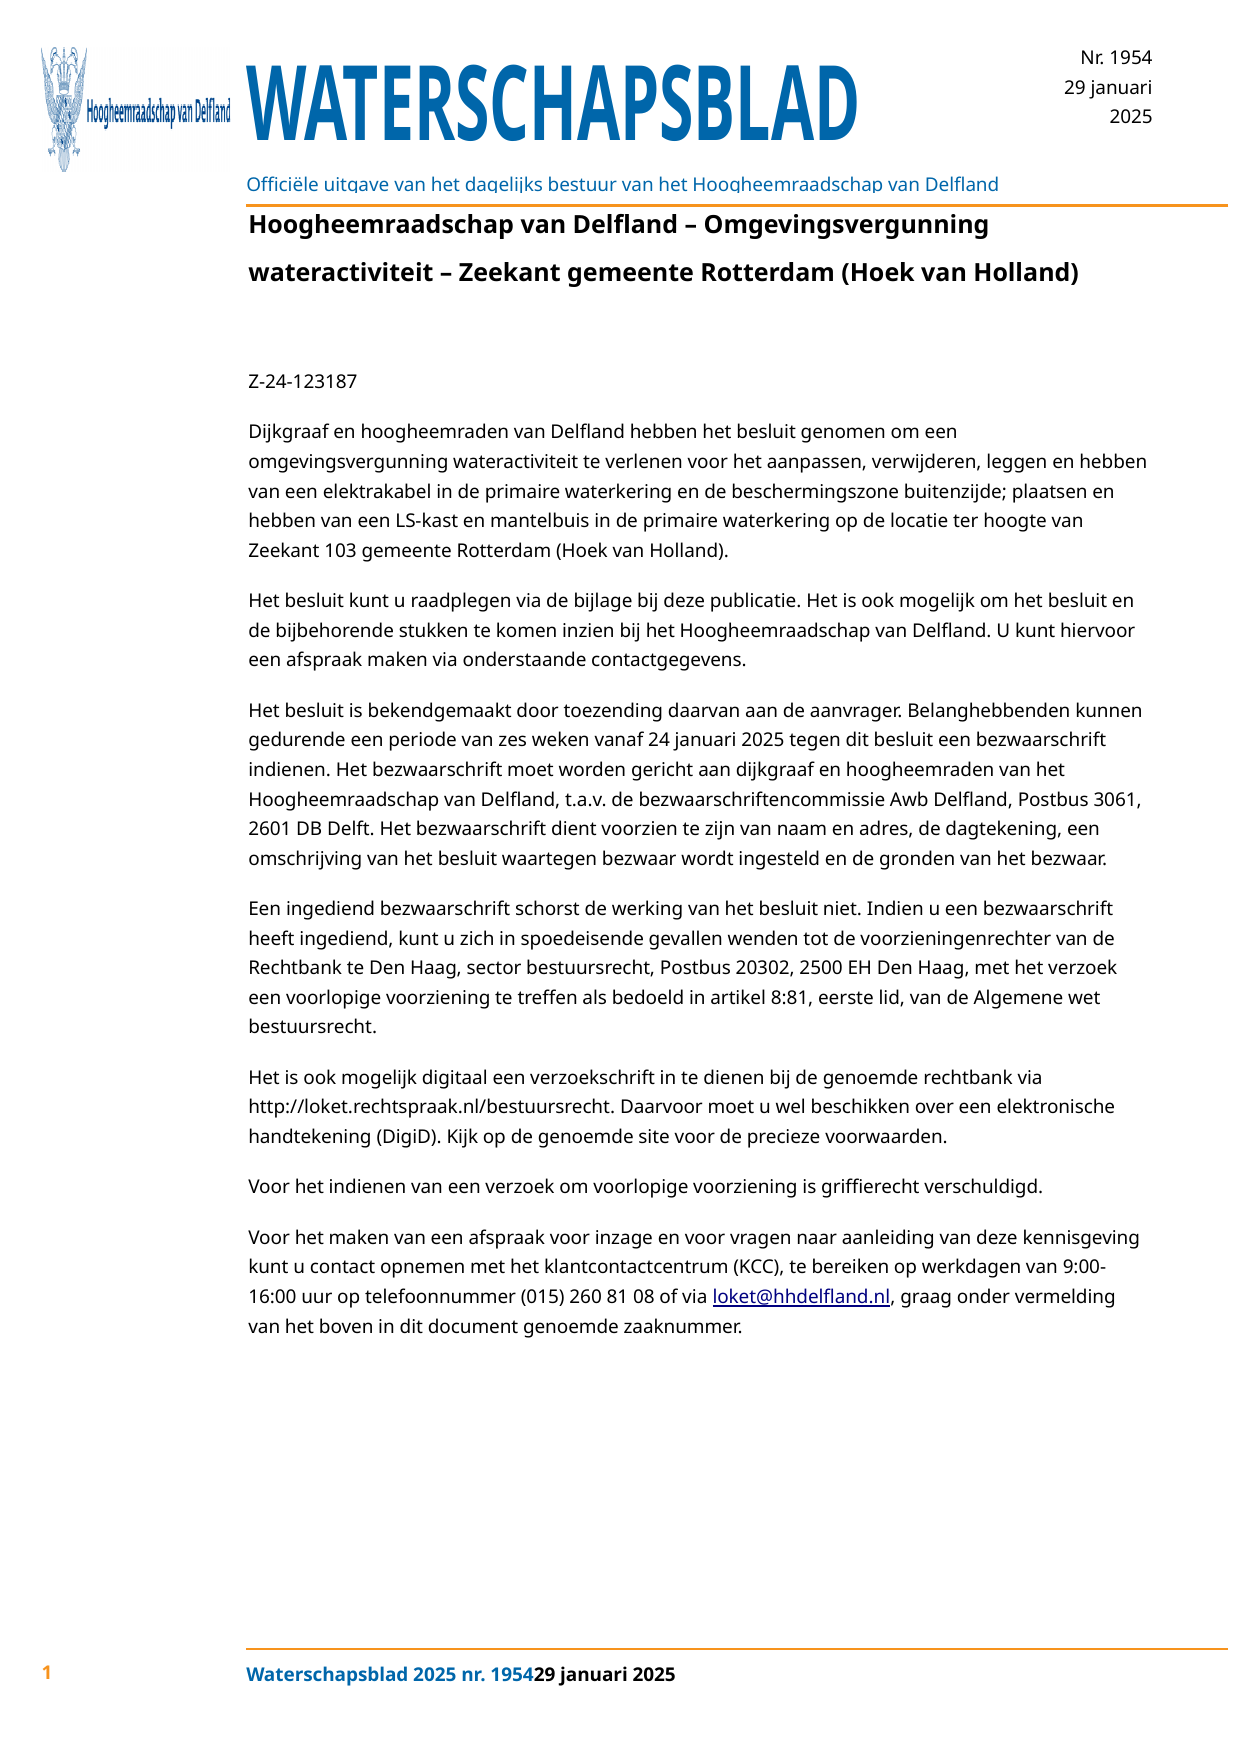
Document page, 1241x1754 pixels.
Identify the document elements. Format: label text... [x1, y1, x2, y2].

text Voor het indienen van een verzoek om voorlopige voorziening is griffierecht verschuldigd. [248, 1174, 1152, 1199]
text Het besluit kunt u raadplegen via de bijlage bij deze publicatie. Het is ook mogelijk om het besluit en de bijbehorende stukken te komen inzien bij het Hoogheemraadschap van Delfland. U kunt hiervoor een afspraak maken via onderstaande contactgegevens. [248, 587, 1152, 672]
picture [41, 47, 231, 172]
text Het besluit is bekendgemaakt door toezending daarvan aan de aanvrager. Belanghebbenden kunnen gedurende een periode van zes weken vanaf 24 januari 2025 tegen dit besluit een bezwaarschrift indienen. Het bezwaarschrift moet worden gericht aan dijkgraaf en hoogheemraden van het Hoogheemraadschap van Delfland, t.a.v. de bezwaarschriftencommissie Awb Delfland, Postbus 3061, 2601 DB Delft. Het bezwaarschrift dient voorzien te zijn van naam en adres, de dagtekening, een omschrijving van het besluit waartegen bezwaar wordt ingesteld en de gronden van het bezwaar. [248, 697, 1152, 871]
text Het is ook mogelijk digitaal een verzoekschrift in te dienen bij de genoemde rechtbank via http://loket.rechtspraak.nl/bestuursrecht. Daarvoor moet u wel beschikken over een elektronische handtekening (DigiD). Kijk op de genoemde site voor de precieze voorwaarden. [248, 1064, 1152, 1149]
text Voor het maken van een afspraak voor inzage en voor vragen naar aanleiding van deze kennisgeving kunt u contact opnemen met het klantcontactcentrum (KCC), te bereiken op werkdagen van 9:00-16:00 uur op telefoonnummer (015) 260 81 08 of via loket@hhdelfland.nl, graag onder vermelding van het boven in dit document genoemde zaaknummer. [248, 1224, 1152, 1339]
text Z-24-123187 [248, 368, 1152, 394]
text Dijkgraaf en hoogheemraden van Delfland hebben het besluit genomen om een omgevingsvergunning wateractiviteit te verlenen voor het aanpassen, verwijderen, leggen en hebben van een elektrakabel in de primaire waterkering en de beschermingszone buitenzijde; plaatsen en hebben van een LS-kast en mantelbuis in de primaire waterkering op de locatie ter hoogte van Zeekant 103 gemeente Rotterdam (Hoek van Holland). [248, 419, 1152, 563]
text Hoogheemraadschap van Delfland – Omgevingsvergunning wateractiviteit – Zeekant gemeente Rotterdam (Hoek van Holland) [248, 207, 1152, 288]
text Een ingediend bezwaarschrift schorst de werking van het besluit niet. Indien u een bezwaarschrift heeft ingediend, kunt u zich in spoedeisende gevallen wenden tot de voorzieningenrechter van de Rechtbank te Den Haag, sector bestuursrecht, Postbus 20302, 2500 EH Den Haag, met het verzoek een voorlopige voorziening te treffen als bedoeld in artikel 8:81, eerste lid, van de Algemene wet bestuursrecht. [248, 895, 1152, 1039]
